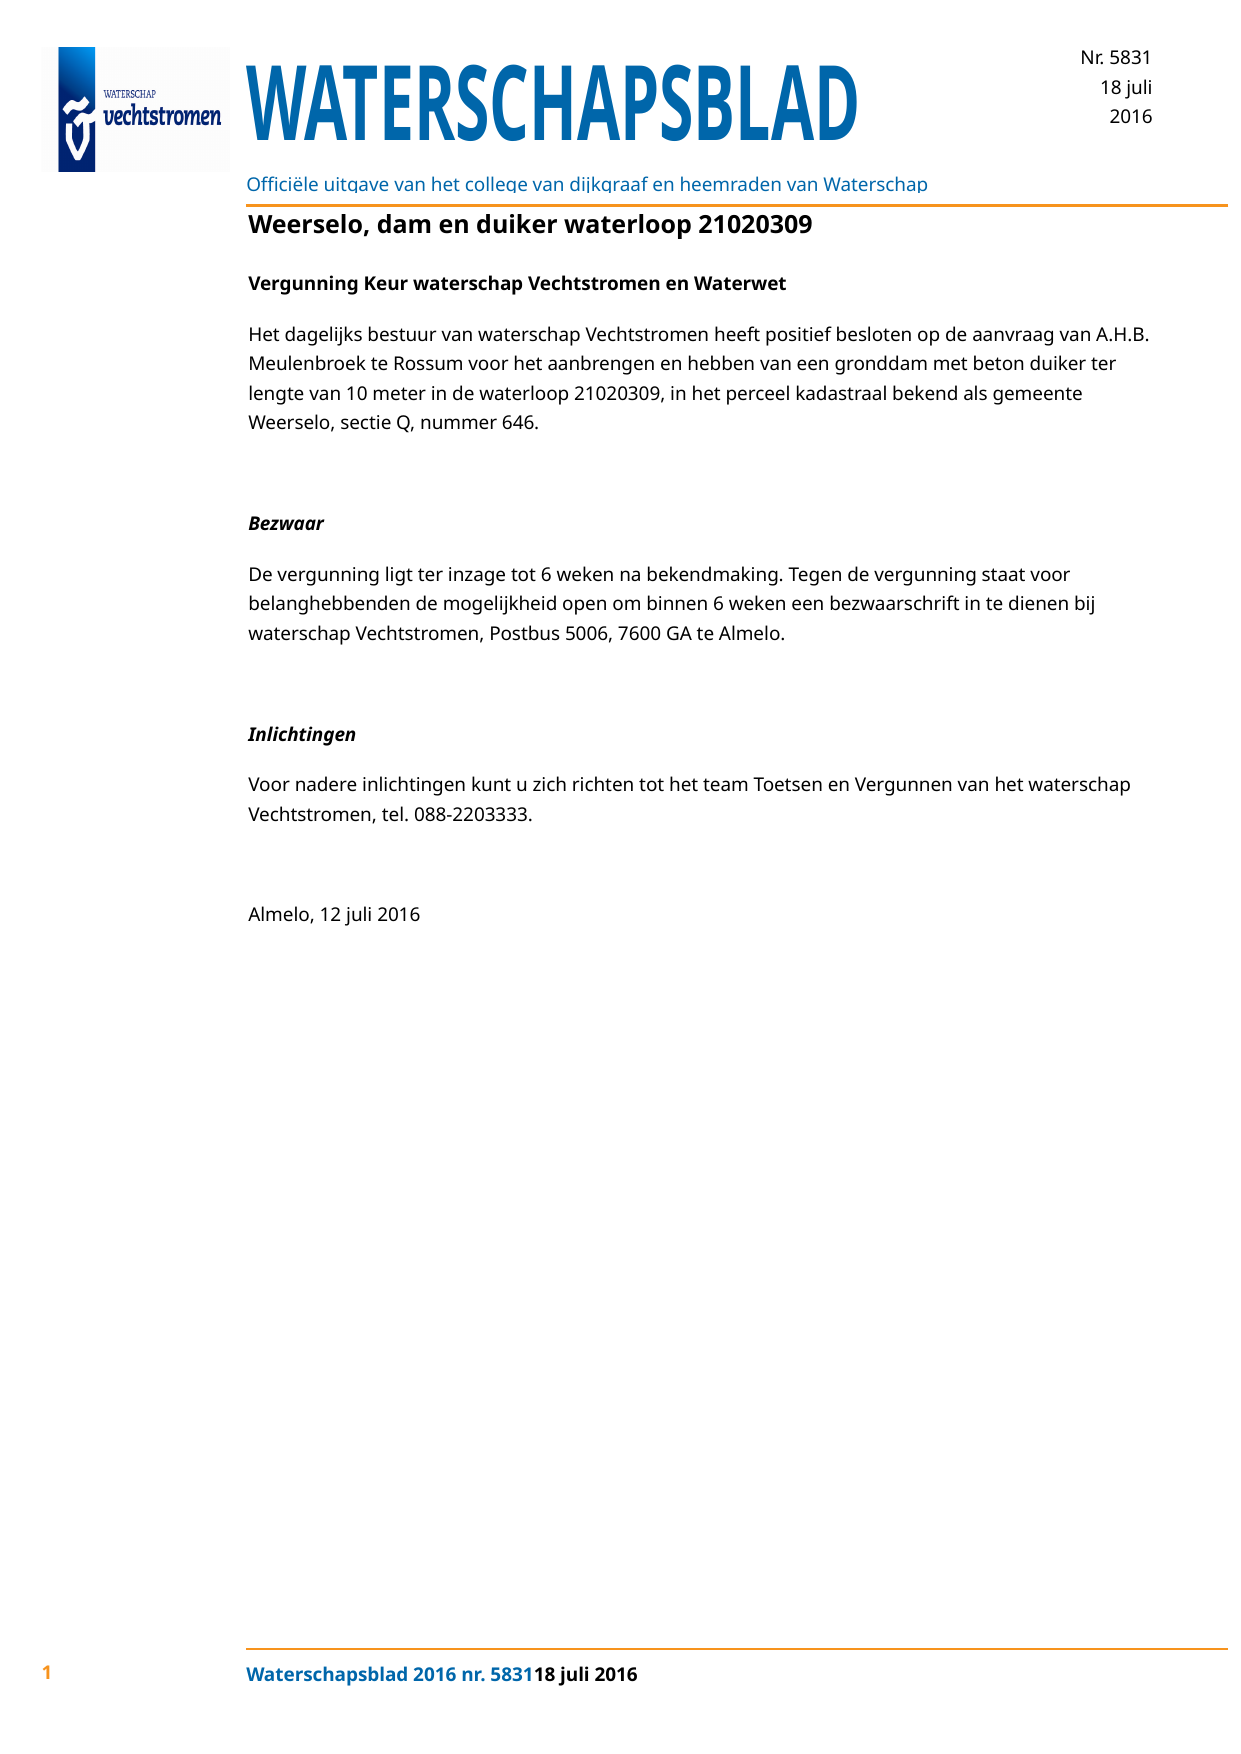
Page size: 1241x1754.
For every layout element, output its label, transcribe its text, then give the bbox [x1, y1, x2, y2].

text Voor nadere inlichtingen kunt u zich richten tot het team Toetsen en Vergunnen van het waterschap Vechtstromen, tel. 088-2203333. [248, 771, 1152, 826]
text Vergunning Keur waterschap Vechtstromen en Waterwet [248, 270, 1152, 296]
text Inlichtingen [248, 721, 1152, 746]
text Almelo, 12 juli 2016 [248, 902, 1152, 927]
text De vergunning ligt ter inzage tot 6 weken na bekendmaking. Tegen de vergunning staat voor belanghebbenden de mogelijkheid open om binnen 6 weken een bezwaarschrift in te dienen bij waterschap Vechtstromen, Postbus 5006, 7600 GA te Almelo. [248, 561, 1152, 646]
text Weerselo, dam en duiker waterloop 21020309 [248, 207, 1152, 241]
picture [41, 47, 231, 172]
text Bezwaar [248, 510, 1152, 536]
text Het dagelijks bestuur van waterschap Vechtstromen heeft positief besloten op de aanvraag van A.H.B. Meulenbroek te Rossum voor het aanbrengen en hebben van een gronddam met beton duiker ter lengte van 10 meter in de waterloop 21020309, in het perceel kadastraal bekend als gemeente Weerselo, sectie Q, nummer 646. [248, 321, 1152, 435]
